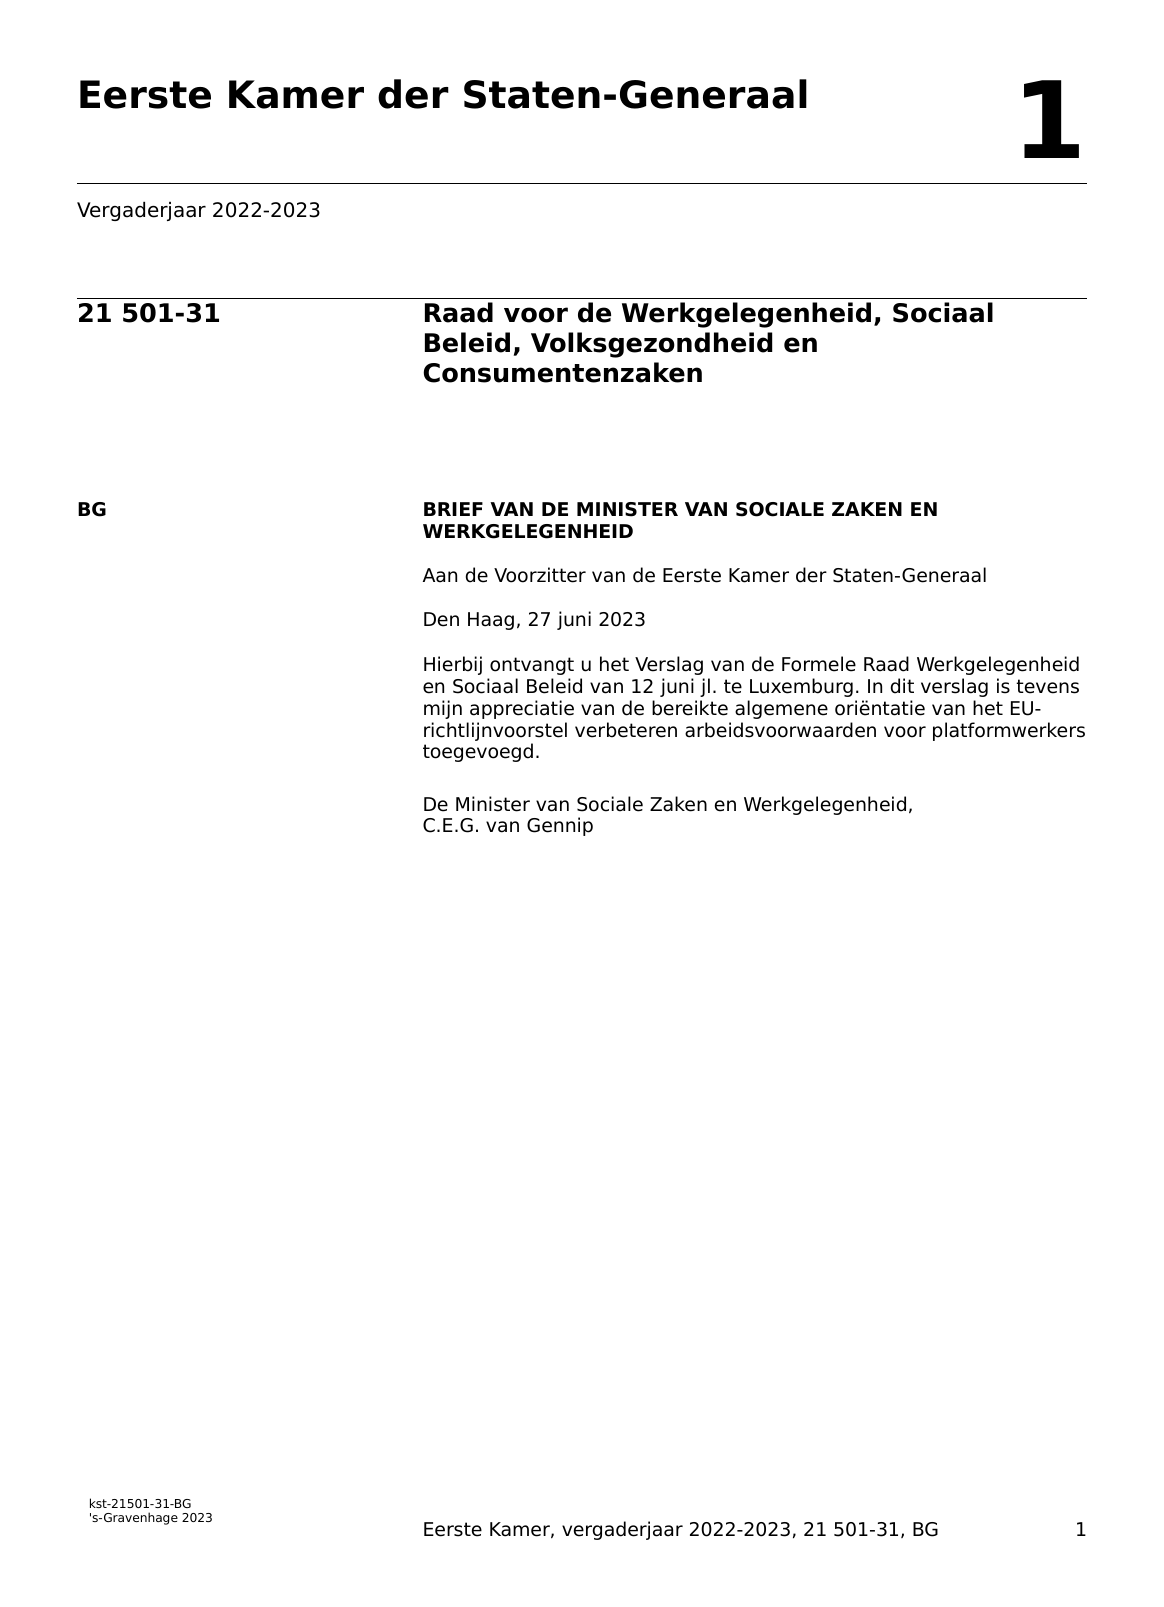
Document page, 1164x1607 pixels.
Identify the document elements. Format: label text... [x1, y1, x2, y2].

table_header 1 [886, 59, 1087, 183]
text De Minister van Sociale Zaken en Werkgelegenheid, C.E.G. van Gennip [422, 793, 1087, 837]
text Den Haag, 27 juni 2023 [422, 609, 1087, 631]
table_cell Vergaderjaar 2022-2023 [77, 184, 1087, 298]
table_header Eerste Kamer der Staten-Generaal [77, 59, 886, 183]
text Hierbij ontvangt u het Verslag van de Formele Raad Werkgelegenheid en Sociaal Beleid van 12 juni jl. te Luxemburg. In dit verslag is tevens mijn appreciatie van de bereikte algemene oriëntatie van het EU-richtlijnvoorstel verbeteren arbeidsvoorwaarden voor platformwerkers toegevoegd. [422, 653, 1087, 763]
text 's-Gravenhage 2023 [88, 1511, 323, 1525]
subtitle 21 501-31 Raad voor de Werkgelegenheid, Sociaal Beleid, Volksgezondheid en Consumentenzaken [77, 299, 1087, 388]
text kst-21501-31-BG [88, 1497, 323, 1511]
text Aan de Voorzitter van de Eerste Kamer der Staten-Generaal [422, 565, 1087, 587]
subtitle BG BRIEF VAN DE MINISTER VAN SOCIALE ZAKEN EN WERKGELEGENHEID [77, 499, 1087, 543]
